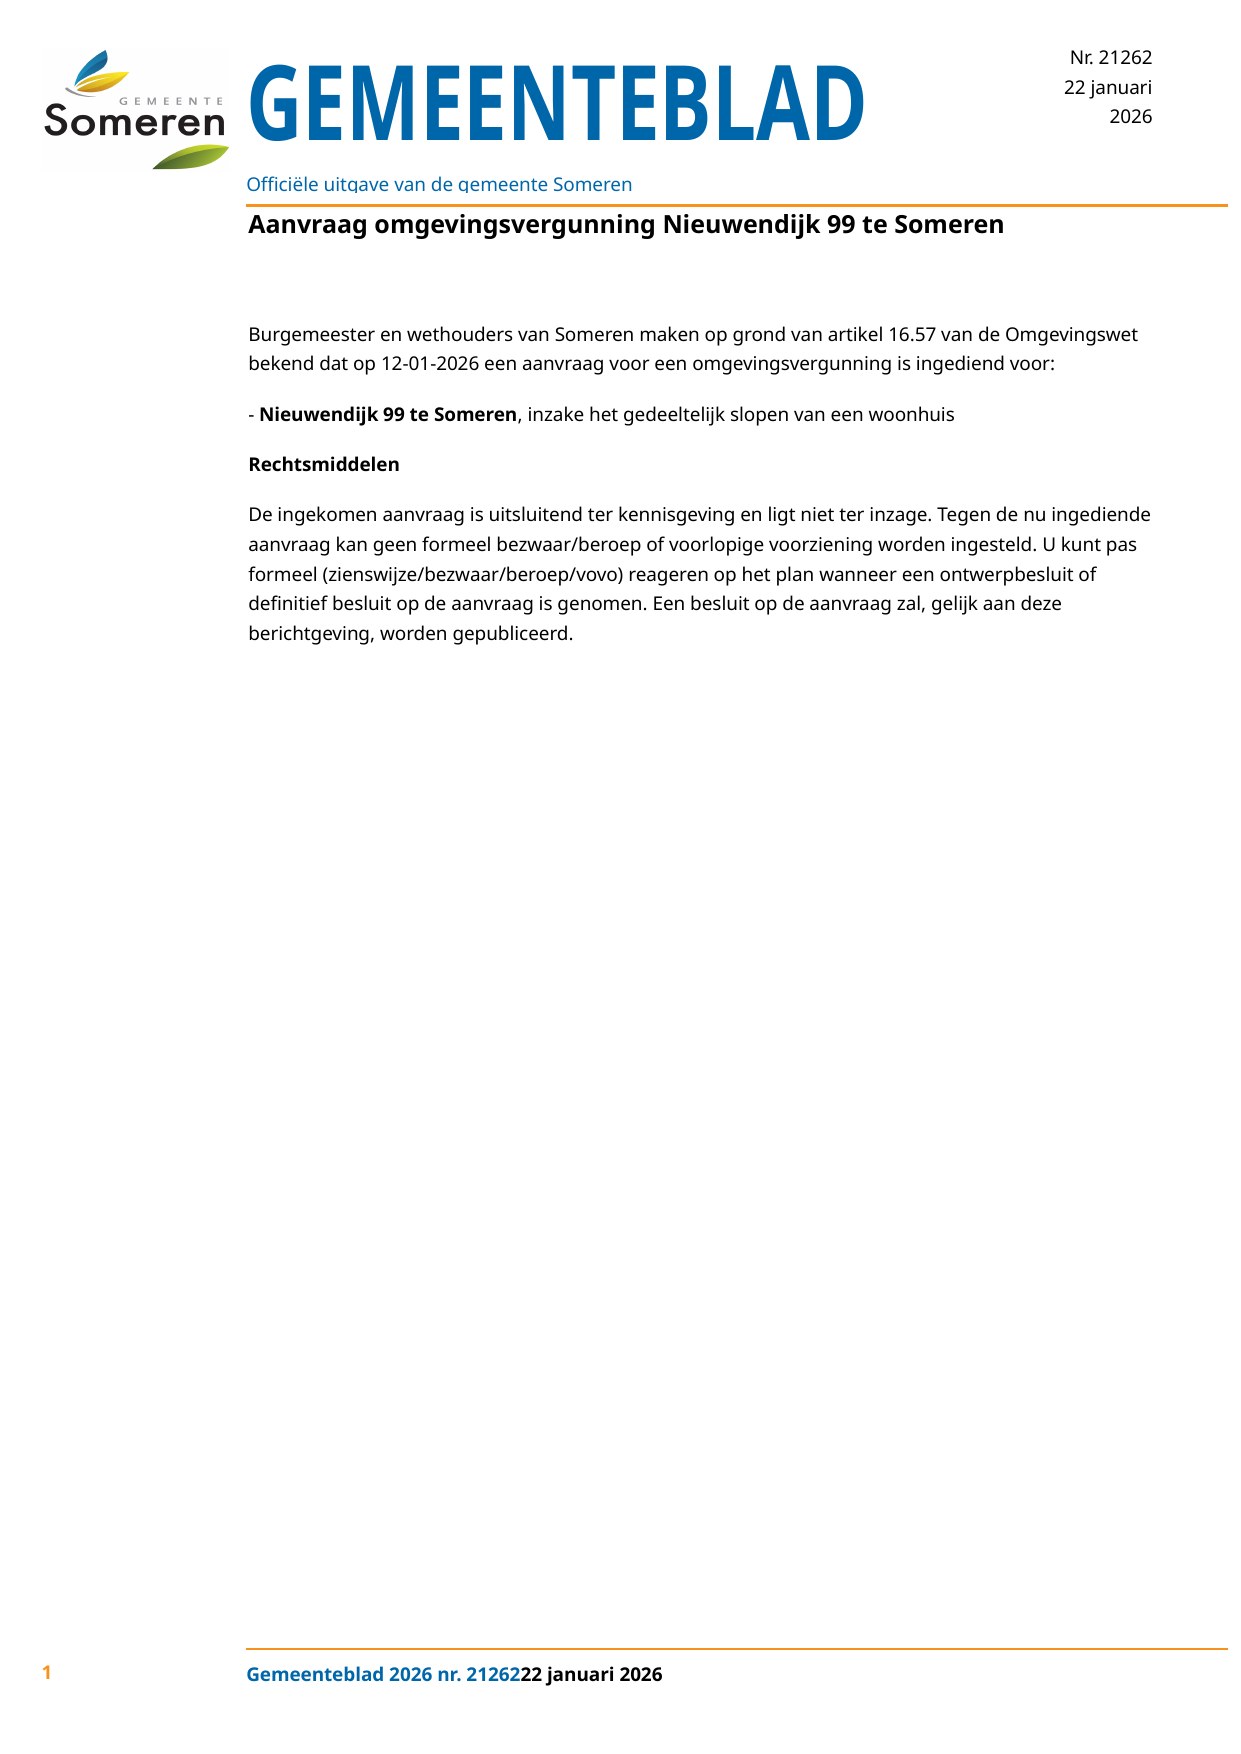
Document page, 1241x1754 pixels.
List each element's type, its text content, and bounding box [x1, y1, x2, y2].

text De ingekomen aanvraag is uitsluitend ter kennisgeving en ligt niet ter inzage. Tegen de nu ingediende aanvraag kan geen formeel bezwaar/beroep of voorlopige voorziening worden ingesteld. U kunt pas formeel (zienswijze/bezwaar/beroep/vovo) reageren op het plan wanneer een ontwerpbesluit of definitief besluit op de aanvraag is genomen. Een besluit op de aanvraag zal, gelijk aan deze berichtgeving, worden gepubliceerd. [248, 502, 1152, 646]
text Aanvraag omgevingsvergunning Nieuwendijk 99 te Someren [248, 207, 1152, 241]
text - Nieuwendijk 99 te Someren, inzake het gedeeltelijk slopen van een woonhuis [248, 401, 1152, 426]
text Burgemeester en wethouders van Someren maken op grond van artikel 16.57 van de Omgevingswet bekend dat op 12-01-2026 een aanvraag voor een omgevingsvergunning is ingediend voor: [248, 321, 1152, 376]
picture [41, 47, 231, 172]
text Rechtsmiddelen [248, 451, 1152, 477]
